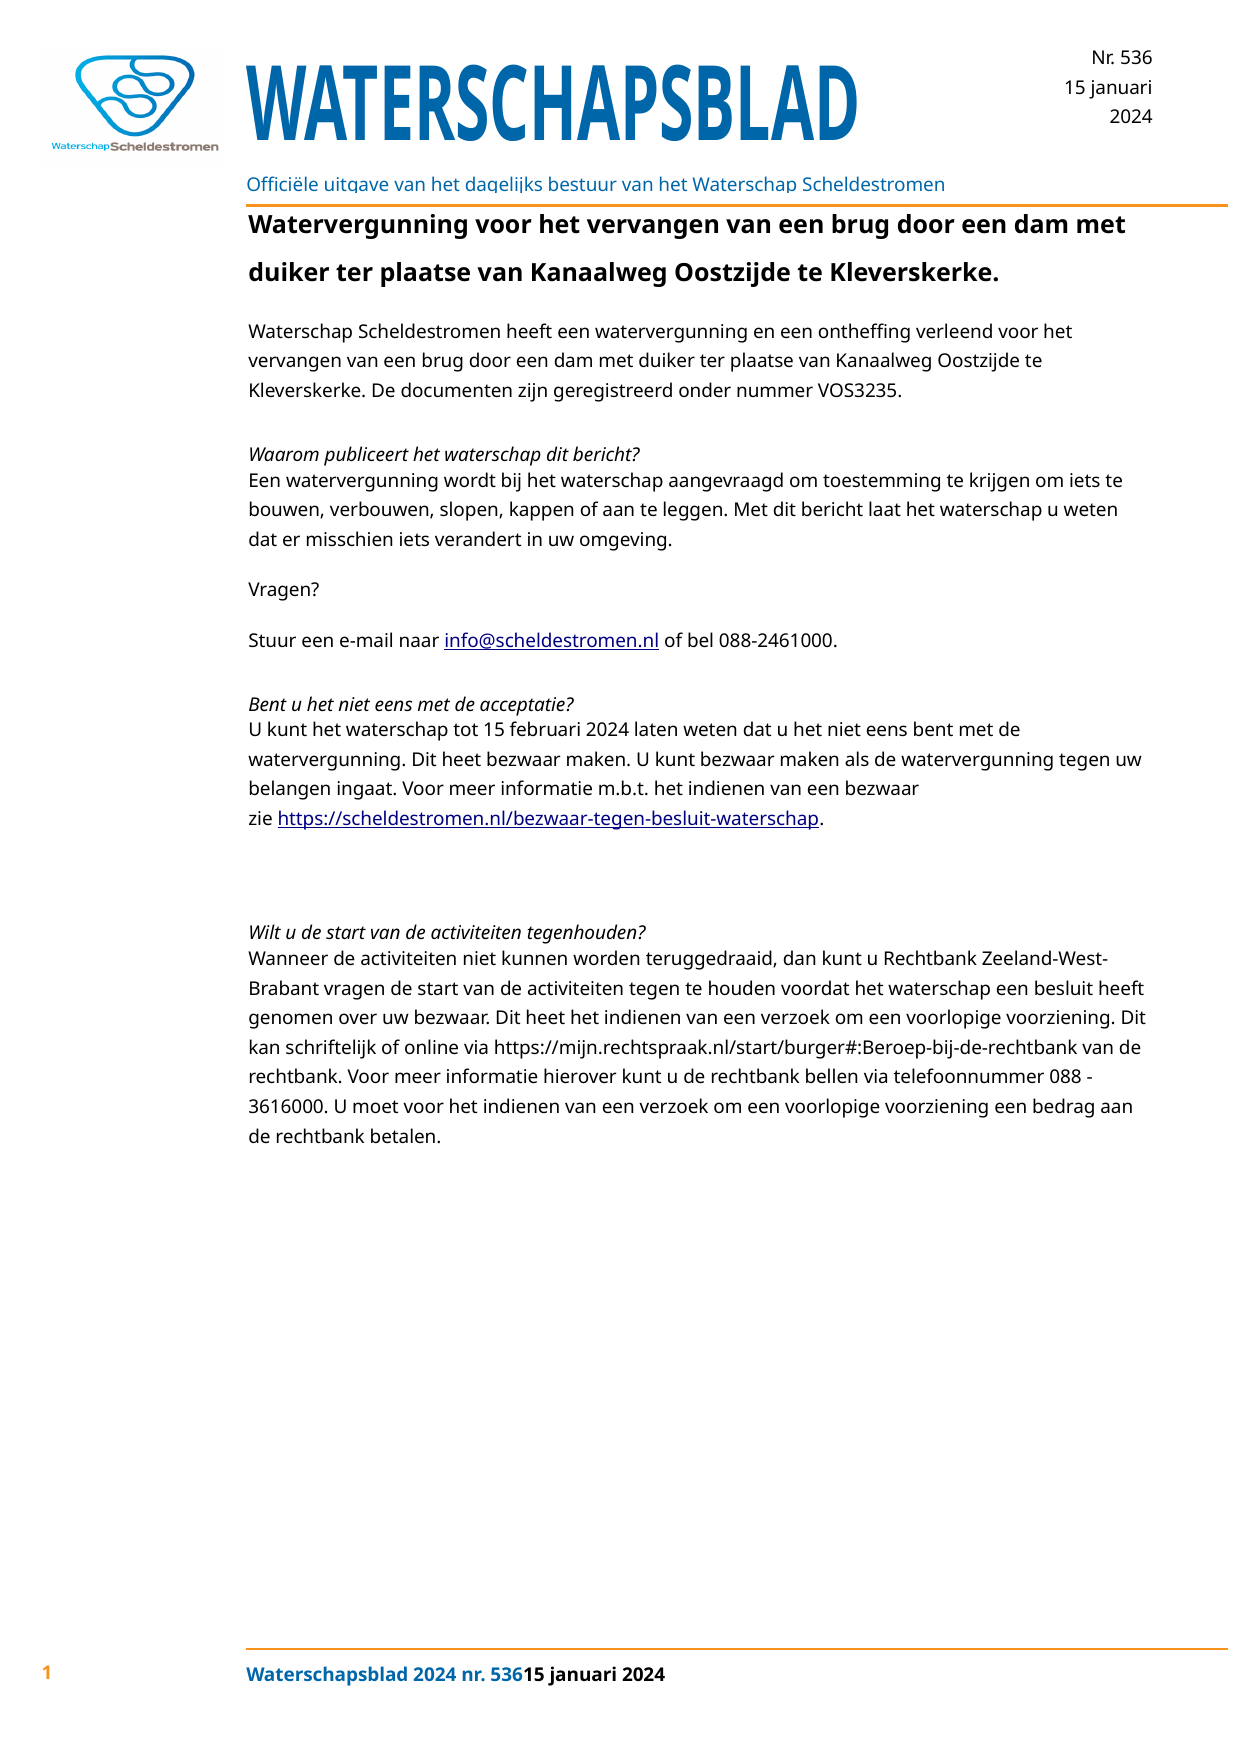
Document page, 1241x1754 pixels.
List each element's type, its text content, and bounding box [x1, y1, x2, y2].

text Stuur een e-mail naar info@scheldestromen.nl of bel 088-2461000. [248, 627, 1152, 652]
text Bent u het niet eens met de acceptatie? [248, 691, 1152, 716]
text Wilt u de start van de activiteiten tegenhouden? [248, 919, 1152, 945]
text U kunt het waterschap tot 15 februari 2024 laten weten dat u het niet eens bent met de watervergunning. Dit heet bezwaar maken. U kunt bezwaar maken als de watervergunning tegen uw belangen ingaat. Voor meer informatie m.b.t. het indienen van een bezwaar zie https://scheldestromen.nl/bezwaar-tegen-besluit-waterschap. [248, 716, 1152, 831]
text Wanneer de activiteiten niet kunnen worden teruggedraaid, dan kunt u Rechtbank Zeeland-West-Brabant vragen de start van de activiteiten tegen te houden voordat het waterschap een besluit heeft genomen over uw bezwaar. Dit heet het indienen van een verzoek om een voorlopige voorziening. Dit kan schriftelijk of online via https://mijn.rechtspraak.nl/start/burger#:Beroep-bij-de-rechtbank van de rechtbank. Voor meer informatie hierover kunt u de rechtbank bellen via telefoonnummer 088 - 3616000. U moet voor het indienen van een verzoek om een voorlopige voorziening een bedrag aan de rechtbank betalen. [248, 945, 1152, 1148]
text Waarom publiceert het waterschap dit bericht? [248, 441, 1152, 467]
picture [41, 47, 231, 172]
text Waterschap Scheldestromen heeft een watervergunning en een ontheffing verleend voor het vervangen van een brug door een dam met duiker ter plaatse van Kanaalweg Oostzijde te Kleverskerke. De documenten zijn geregistreerd onder nummer VOS3235. [248, 318, 1152, 403]
text Watervergunning voor het vervangen van een brug door een dam met duiker ter plaatse van Kanaalweg Oostzijde te Kleverskerke. [248, 207, 1152, 288]
text Vragen? [248, 576, 1152, 602]
text Een watervergunning wordt bij het waterschap aangevraagd om toestemming te krijgen om iets te bouwen, verbouwen, slopen, kappen of aan te leggen. Met dit bericht laat het waterschap u weten dat er misschien iets verandert in uw omgeving. [248, 467, 1152, 552]
